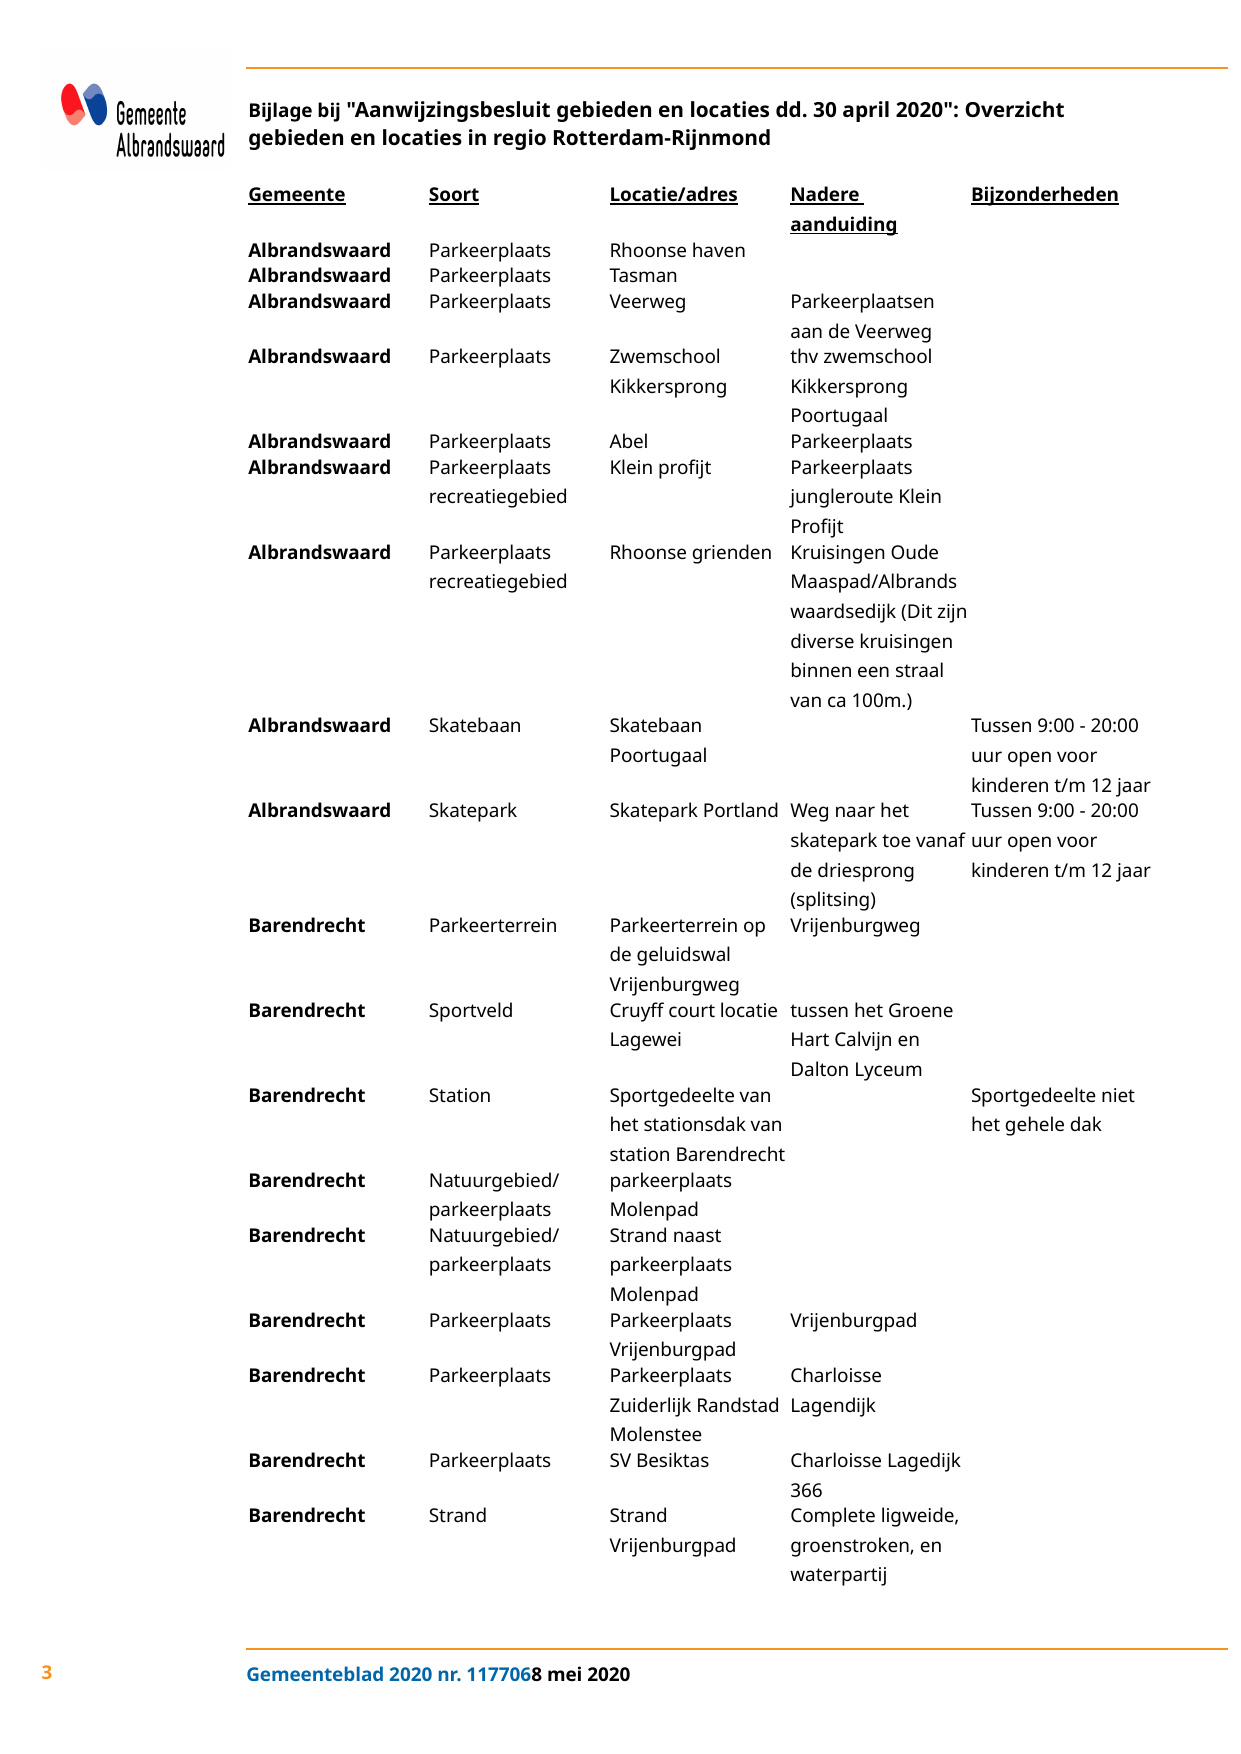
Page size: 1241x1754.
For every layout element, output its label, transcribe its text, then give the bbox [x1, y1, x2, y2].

table_cell Parkeerplaats [429, 1447, 609, 1502]
table_cell Abel [609, 429, 790, 454]
table_cell Parkeerterrein op de geluidswal Vrijenburgweg [609, 912, 790, 997]
table_cell Albrandswaard [248, 237, 429, 262]
table_cell Skatebaan [429, 713, 609, 798]
table_cell Albrandswaard [248, 539, 429, 713]
table_cell Barendrecht [248, 1362, 429, 1447]
table_header Gemeente [248, 181, 429, 237]
table_cell Albrandswaard [248, 454, 429, 539]
table_cell Albrandswaard [248, 429, 429, 454]
picture [41, 47, 231, 172]
table_cell Sportveld [429, 997, 609, 1082]
table_cell Barendrecht [248, 912, 429, 997]
table_cell Barendrecht [248, 1082, 429, 1167]
table_cell Vrijenburgpad [790, 1307, 971, 1362]
table_cell [790, 1082, 971, 1167]
table_cell Parkeerplaats recreatiegebied [429, 539, 609, 713]
table_cell Strand Vrijenburgpad [609, 1503, 790, 1587]
table_header Nadere aanduiding [790, 181, 971, 237]
table_cell Skatebaan Poortugaal [609, 713, 790, 798]
table_cell Rhoonse haven [609, 237, 790, 262]
table_cell thv zwemschool Kikkersprong Poortugaal [790, 344, 971, 428]
table_cell [790, 263, 971, 288]
table_cell Parkeerplaats [429, 429, 609, 454]
table_cell Sportgedeelte niet het gehele dak [971, 1082, 1152, 1167]
table_cell Station [429, 1082, 609, 1167]
table_cell Strand [429, 1503, 609, 1587]
table_cell Parkeerplaats Zuiderlijk Randstad Molenstee [609, 1362, 790, 1447]
table_cell [971, 454, 1152, 539]
table_cell Natuurgebied/parkeerplaats [429, 1222, 609, 1307]
table_cell Albrandswaard [248, 263, 429, 288]
table_cell [971, 344, 1152, 428]
table_cell Vrijenburgweg [790, 912, 971, 997]
table_cell Skatepark Portland [609, 798, 790, 912]
table_cell Veerweg [609, 288, 790, 343]
table_cell tussen het Groene Hart Calvijn en Dalton Lyceum [790, 997, 971, 1082]
table_cell Barendrecht [248, 1503, 429, 1587]
table_cell Parkeerplaats [429, 288, 609, 343]
table_cell Zwemschool Kikkersprong [609, 344, 790, 428]
table_cell Parkeerplaats [429, 263, 609, 288]
table_cell Albrandswaard [248, 344, 429, 428]
table_cell [971, 997, 1152, 1082]
table_cell [971, 1503, 1152, 1587]
table_header Locatie/adres [609, 181, 790, 237]
table_cell Albrandswaard [248, 713, 429, 798]
table_cell [790, 237, 971, 262]
table_cell [971, 1362, 1152, 1447]
table_cell parkeerplaats Molenpad [609, 1167, 790, 1222]
table_cell Parkeerterrein [429, 912, 609, 997]
table_cell [971, 237, 1152, 262]
table_cell Charloisse Lagedijk 366 [790, 1447, 971, 1502]
table_cell Natuurgebied/parkeerplaats [429, 1167, 609, 1222]
text Bijlage bij "Aanwijzingsbesluit gebieden en locaties dd. 30 april 2020": Overzicht gebieden en locaties in regio Rotterdam-Rijnmond [248, 95, 1152, 152]
table_cell Sportgedeelte van het stationsdak van station Barendrecht [609, 1082, 790, 1167]
table_header Bijzonderheden [971, 181, 1152, 237]
table_cell Parkeerplaats [429, 1362, 609, 1447]
table_cell Tasman [609, 263, 790, 288]
table_cell Strand naast parkeerplaats Molenpad [609, 1222, 790, 1307]
table_cell Barendrecht [248, 1167, 429, 1222]
table_cell Parkeerplaatsen aan de Veerweg [790, 288, 971, 343]
table_cell [971, 1307, 1152, 1362]
table_cell Tussen 9:00 - 20:00 uur open voor kinderen t/m 12 jaar [971, 713, 1152, 798]
table_cell Klein profijt [609, 454, 790, 539]
table_cell SV Besiktas [609, 1447, 790, 1502]
table_cell Parkeerplaats recreatiegebied [429, 454, 609, 539]
table_cell [971, 1447, 1152, 1502]
table_cell Parkeerplaats [429, 237, 609, 262]
table_cell [790, 1167, 971, 1222]
table_cell [971, 1222, 1152, 1307]
table_cell [971, 263, 1152, 288]
table_cell Albrandswaard [248, 288, 429, 343]
table_cell [971, 1167, 1152, 1222]
table_cell Barendrecht [248, 997, 429, 1082]
table_cell Parkeerplaats [429, 1307, 609, 1362]
table_cell Parkeerplaats [790, 429, 971, 454]
table_cell Cruyff court locatie Lagewei [609, 997, 790, 1082]
table_cell Parkeerplaats jungleroute Klein Profijt [790, 454, 971, 539]
table_cell [971, 912, 1152, 997]
table_cell Kruisingen Oude Maaspad/Albrandswaardsedijk (Dit zijn diverse kruisingen binnen een straal van ca 100m.) [790, 539, 971, 713]
table_cell [790, 1222, 971, 1307]
table_cell Parkeerplaats [429, 344, 609, 428]
table_cell [790, 713, 971, 798]
table_cell Parkeerplaats Vrijenburgpad [609, 1307, 790, 1362]
table_cell [971, 539, 1152, 713]
table_cell Barendrecht [248, 1222, 429, 1307]
table_cell Charloisse Lagendijk [790, 1362, 971, 1447]
table_cell Rhoonse grienden [609, 539, 790, 713]
table_cell [971, 429, 1152, 454]
table_cell [971, 288, 1152, 343]
table_cell Albrandswaard [248, 798, 429, 912]
table_cell Barendrecht [248, 1447, 429, 1502]
table_cell Complete ligweide, groenstroken, en waterpartij [790, 1503, 971, 1587]
table_cell Skatepark [429, 798, 609, 912]
table_cell Tussen 9:00 - 20:00 uur open voor kinderen t/m 12 jaar [971, 798, 1152, 912]
table_cell Weg naar het skatepark toe vanaf de driesprong (splitsing) [790, 798, 971, 912]
table_cell Barendrecht [248, 1307, 429, 1362]
table_header Soort [429, 181, 609, 237]
